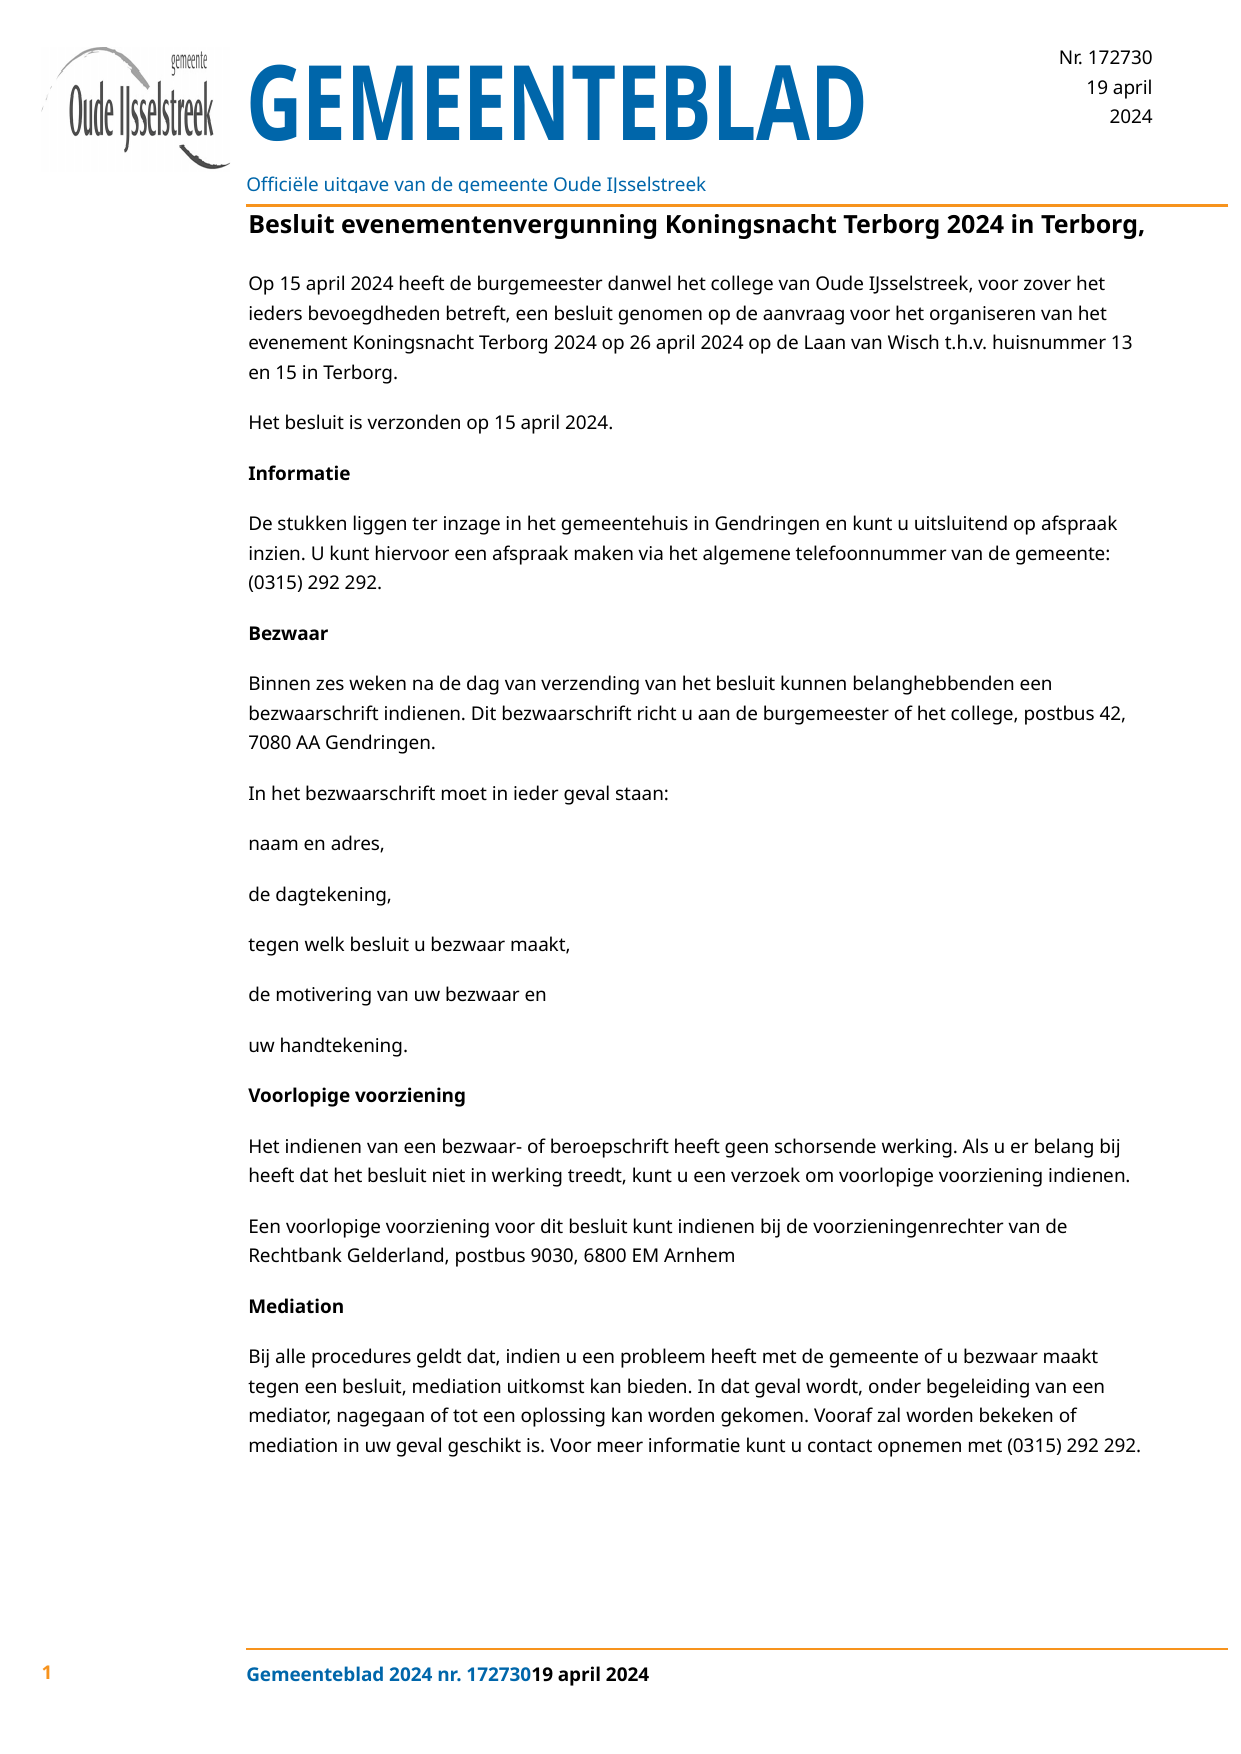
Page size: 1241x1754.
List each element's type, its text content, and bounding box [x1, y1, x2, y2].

text Informatie [248, 460, 1152, 486]
text De stukken liggen ter inzage in het gemeentehuis in Gendringen en kunt u uitsluitend op afspraak inzien. U kunt hiervoor een afspraak maken via het algemene telefoonnummer van de gemeente: (0315) 292 292. [248, 510, 1152, 595]
text tegen welk besluit u bezwaar maakt, [248, 931, 1152, 957]
text de dagtekening, [248, 881, 1152, 906]
text uw handtekening. [248, 1032, 1152, 1058]
text Besluit evenementenvergunning Koningsnacht Terborg 2024 in Terborg, [248, 207, 1152, 241]
text In het bezwaarschrift moet in ieder geval staan: [248, 780, 1152, 806]
text Het indienen van een bezwaar- of beroepschrift heeft geen schorsende werking. Als u er belang bij heeft dat het besluit niet in werking treedt, kunt u een verzoek om voorlopige voorziening indienen. [248, 1133, 1152, 1188]
picture [41, 47, 231, 172]
text Het besluit is verzonden op 15 april 2024. [248, 409, 1152, 435]
text Een voorlopige voorziening voor dit besluit kunt indienen bij de voorzieningenrechter van de Rechtbank Gelderland, postbus 9030, 6800 EM Arnhem [248, 1213, 1152, 1268]
text Binnen zes weken na de dag van verzending van het besluit kunnen belanghebbenden een bezwaarschrift indienen. Dit bezwaarschrift richt u aan de burgemeester of het college, postbus 42, 7080 AA Gendringen. [248, 670, 1152, 755]
text Bezwaar [248, 620, 1152, 646]
text naam en adres, [248, 830, 1152, 856]
text de motivering van uw bezwaar en [248, 982, 1152, 1007]
text Bij alle procedures geldt dat, indien u een probleem heeft met de gemeente of u bezwaar maakt tegen een besluit, mediation uitkomst kan bieden. In dat geval wordt, onder begeleiding van een mediator, nagegaan of tot een oplossing kan worden gekomen. Vooraf zal worden bekeken of mediation in uw geval geschikt is. Voor meer informatie kunt u contact opnemen met (0315) 292 292. [248, 1343, 1152, 1458]
text Op 15 april 2024 heeft de burgemeester danwel het college van Oude IJsselstreek, voor zover het ieders bevoegdheden betreft, een besluit genomen op de aanvraag voor het organiseren van het evenement Koningsnacht Terborg 2024 op 26 april 2024 op de Laan van Wisch t.h.v. huisnummer 13 en 15 in Terborg. [248, 270, 1152, 385]
text Mediation [248, 1293, 1152, 1318]
text Voorlopige voorziening [248, 1082, 1152, 1108]
